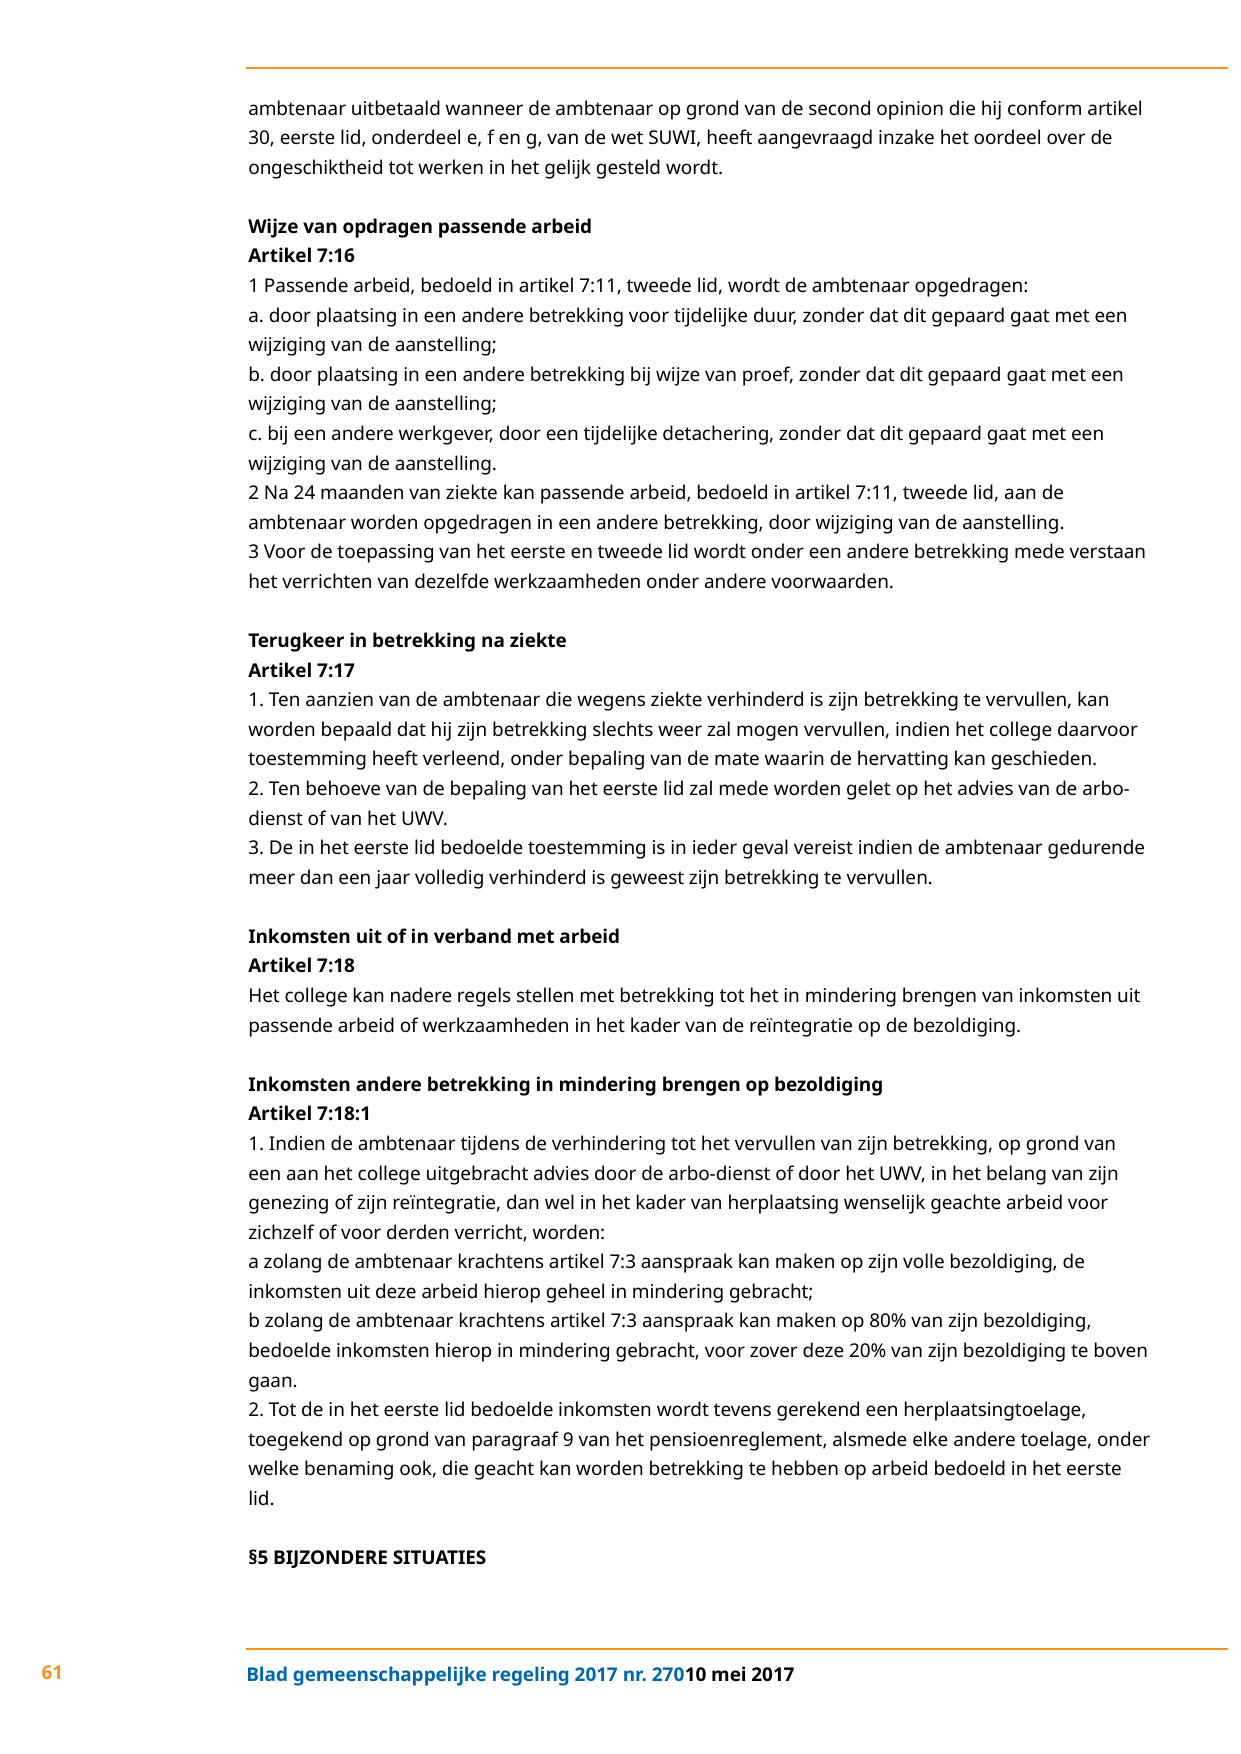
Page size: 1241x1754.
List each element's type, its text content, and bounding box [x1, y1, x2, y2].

text 1. Ten aanzien van de ambtenaar die wegens ziekte verhinderd is zijn betrekking te vervullen, kan worden bepaald dat hij zijn betrekking slechts weer zal mogen vervullen, indien het college daarvoor toestemming heeft verleend, onder bepaling van de mate waarin de hervatting kan geschieden. [248, 686, 1152, 771]
text b zolang de ambtenaar krachtens artikel 7:3 aanspraak kan maken op 80% van zijn bezoldiging, bedoelde inkomsten hierop in mindering gebracht, voor zover deze 20% van zijn bezoldiging te boven gaan. [248, 1308, 1152, 1393]
picture [41, 47, 231, 172]
text Artikel 7:18 [248, 953, 1152, 978]
text a. door plaatsing in een andere betrekking voor tijdelijke duur, zonder dat dit gepaard gaat met een wijziging van de aanstelling; [248, 302, 1152, 357]
text 2. Ten behoeve van de bepaling van het eerste lid zal mede worden gelet op het advies van de arbo-dienst of van het UWV. [248, 775, 1152, 831]
text ambtenaar uitbetaald wanneer de ambtenaar op grond van de second opinion die hij conform artikel 30, eerste lid, onderdeel e, f en g, van de wet SUWI, heeft aangevraagd inzake het oordeel over de ongeschiktheid tot werken in het gelijk gesteld wordt. [248, 95, 1152, 180]
text 3 Voor de toepassing van het eerste en tweede lid wordt onder een andere betrekking mede verstaan het verrichten van dezelfde werkzaamheden onder andere voorwaarden. [248, 538, 1152, 594]
text 1. Indien de ambtenaar tijdens de verhindering tot het vervullen van zijn betrekking, op grond van een aan het college uitgebracht advies door de arbo-dienst of door het UWV, in het belang van zijn genezing of zijn reïntegratie, dan wel in het kader van herplaatsing wenselijk geachte arbeid voor zichzelf of voor derden verricht, worden: [248, 1130, 1152, 1245]
text 3. De in het eerste lid bedoelde toestemming is in ieder geval vereist indien de ambtenaar gedurende meer dan een jaar volledig verhinderd is geweest zijn betrekking te vervullen. [248, 834, 1152, 890]
text Inkomsten andere betrekking in mindering brengen op bezoldiging [248, 1071, 1152, 1097]
text Artikel 7:18:1 [248, 1101, 1152, 1126]
text Inkomsten uit of in verband met arbeid [248, 923, 1152, 949]
text §5 BIJZONDERE SITUATIES [248, 1544, 1152, 1570]
text c. bij een andere werkgever, door een tijdelijke detachering, zonder dat dit gepaard gaat met een wijziging van de aanstelling. [248, 420, 1152, 476]
text b. door plaatsing in een andere betrekking bij wijze van proef, zonder dat dit gepaard gaat met een wijziging van de aanstelling; [248, 361, 1152, 416]
text Terugkeer in betrekking na ziekte [248, 627, 1152, 653]
text a zolang de ambtenaar krachtens artikel 7:3 aanspraak kan maken op zijn volle bezoldiging, de inkomsten uit deze arbeid hierop geheel in mindering gebracht; [248, 1248, 1152, 1304]
text Artikel 7:17 [248, 657, 1152, 683]
text 1 Passende arbeid, bedoeld in artikel 7:11, tweede lid, wordt de ambtenaar opgedragen: [248, 272, 1152, 298]
text Het college kan nadere regels stellen met betrekking tot het in mindering brengen van inkomsten uit passende arbeid of werkzaamheden in het kader van de reïntegratie op de bezoldiging. [248, 982, 1152, 1038]
text 2 Na 24 maanden van ziekte kan passende arbeid, bedoeld in artikel 7:11, tweede lid, aan de ambtenaar worden opgedragen in een andere betrekking, door wijziging van de aanstelling. [248, 479, 1152, 535]
text Artikel 7:16 [248, 243, 1152, 268]
text Wijze van opdragen passende arbeid [248, 213, 1152, 239]
text 2. Tot de in het eerste lid bedoelde inkomsten wordt tevens gerekend een herplaatsingtoelage, toegekend op grond van paragraaf 9 van het pensioenreglement, alsmede elke andere toelage, onder welke benaming ook, die geacht kan worden betrekking te hebben op arbeid bedoeld in het eerste lid. [248, 1396, 1152, 1511]
